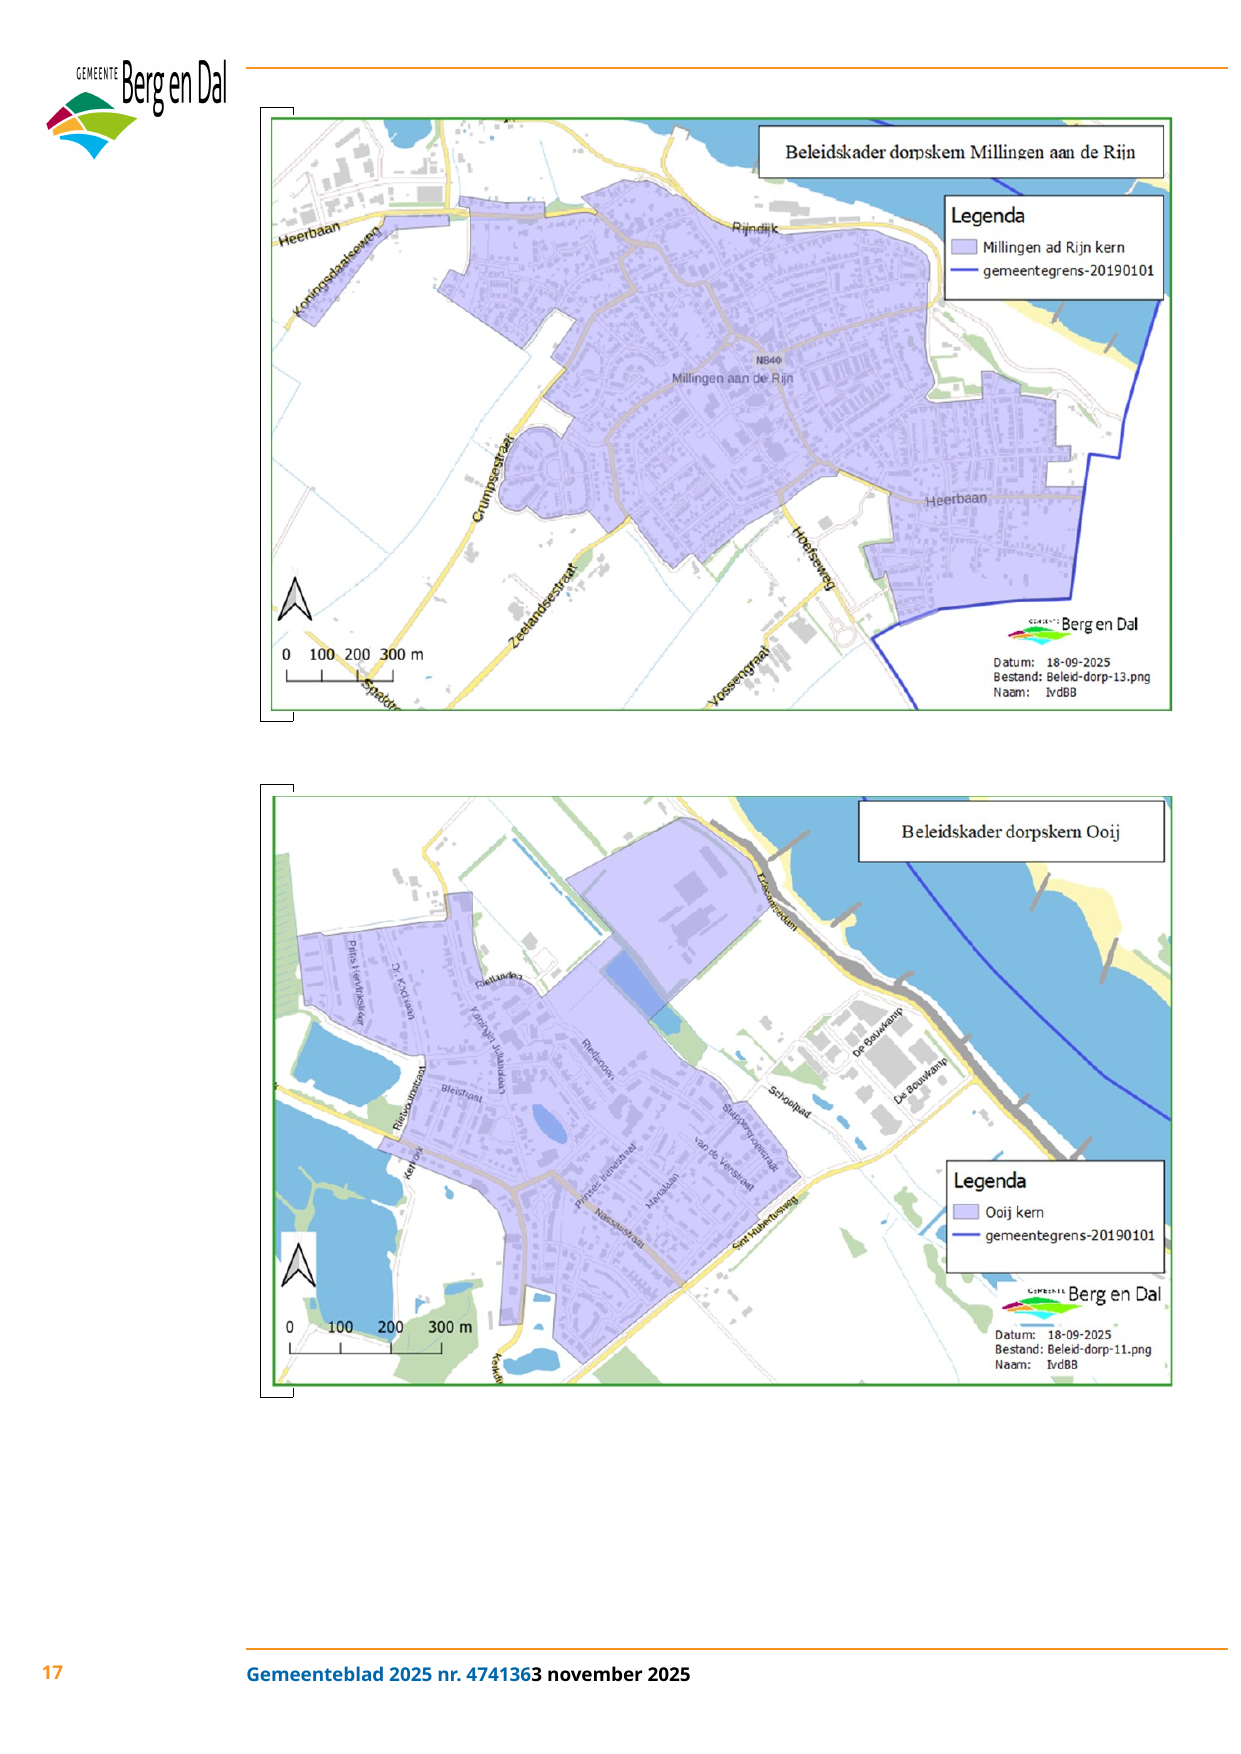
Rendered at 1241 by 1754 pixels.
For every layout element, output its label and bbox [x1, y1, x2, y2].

picture [268, 792, 1173, 1388]
picture [41, 47, 231, 172]
picture [268, 115, 1173, 712]
